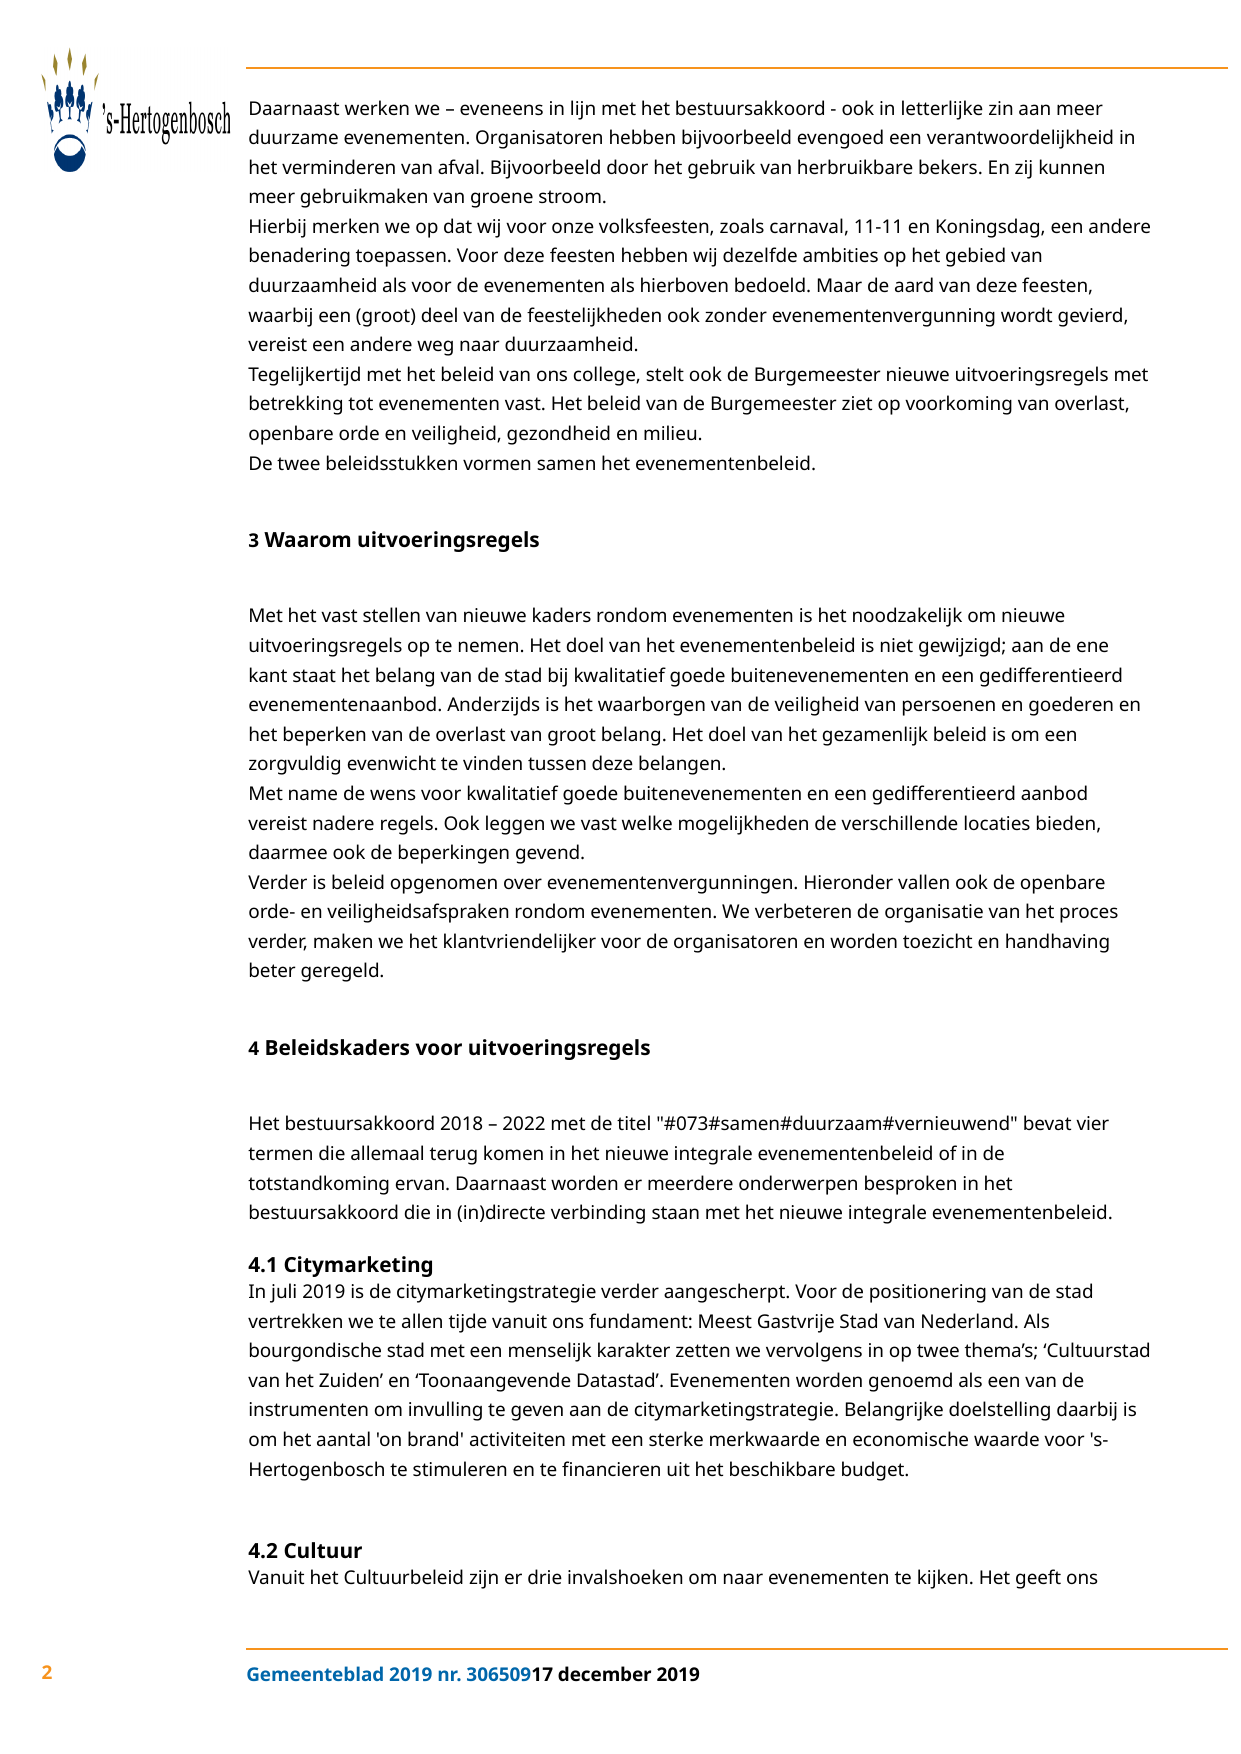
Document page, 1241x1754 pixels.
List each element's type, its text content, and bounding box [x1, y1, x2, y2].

picture [41, 47, 231, 172]
text Daarnaast werken we – eveneens in lijn met het bestuursakkoord - ook in letterlijke zin aan meer duurzame evenementen. Organisatoren hebben bijvoorbeeld evengoed een verantwoordelijkheid in het verminderen van afval. Bijvoorbeeld door het gebruik van herbruikbare bekers. En zij kunnen meer gebruikmaken van groene stroom. [248, 95, 1152, 209]
text Met name de wens voor kwalitatief goede buitenevenementen en een gedifferentieerd aanbod vereist nadere regels. Ook leggen we vast welke mogelijkheden de verschillende locaties bieden, daarmee ook de beperkingen gevend. [248, 780, 1152, 865]
text Vanuit het Cultuurbeleid zijn er drie invalshoeken om naar evenementen te kijken. Het geeft ons [248, 1564, 1152, 1590]
text Het bestuursakkoord 2018 – 2022 met de titel "#073#samen#duurzaam#vernieuwend" bevat vier termen die allemaal terug komen in het nieuwe integrale evenementenbeleid of in de totstandkoming ervan. Daarnaast worden er meerdere onderwerpen besproken in het bestuursakkoord die in (in)directe verbinding staan met het nieuwe integrale evenementenbeleid. [248, 1111, 1152, 1225]
text Verder is beleid opgenomen over evenementenvergunningen. Hieronder vallen ook de openbare orde- en veiligheidsafspraken rondom evenementen. We verbeteren de organisatie van het proces verder, maken we het klantvriendelijker voor de organisatoren en worden toezicht en handhaving beter geregeld. [248, 869, 1152, 983]
text 4.2 Cultuur [248, 1536, 1152, 1564]
text Tegelijkertijd met het beleid van ons college, stelt ook de Burgemeester nieuwe uitvoeringsregels met betrekking tot evenementen vast. Het beleid van de Burgemeester ziet op voorkoming van overlast, openbare orde en veiligheid, gezondheid en milieu. [248, 361, 1152, 446]
text 4 Beleidskaders voor uitvoeringsregels [248, 1033, 1152, 1061]
text 3 Waarom uitvoeringsregels [248, 525, 1152, 553]
text De twee beleidsstukken vormen samen het evenementenbeleid. [248, 450, 1152, 476]
text 4.1 Citymarketing [248, 1250, 1152, 1278]
text In juli 2019 is de citymarketingstrategie verder aangescherpt. Voor de positionering van de stad vertrekken we te allen tijde vanuit ons fundament: Meest Gastvrije Stad van Nederland. Als bourgondische stad met een menselijk karakter zetten we vervolgens in op twee thema’s; ‘Cultuurstad van het Zuiden’ en ‘Toonaangevende Datastad’. Evenementen worden genoemd als een van de instrumenten om invulling te geven aan de citymarketingstrategie. Belangrijke doelstelling daarbij is om het aantal 'on brand' activiteiten met een sterke merkwaarde en economische waarde voor 's-Hertogenbosch te stimuleren en te financieren uit het beschikbare budget. [248, 1278, 1152, 1481]
text Hierbij merken we op dat wij voor onze volksfeesten, zoals carnaval, 11-11 en Koningsdag, een andere benadering toepassen. Voor deze feesten hebben wij dezelfde ambities op het gebied van duurzaamheid als voor de evenementen als hierboven bedoeld. Maar de aard van deze feesten, waarbij een (groot) deel van de feestelijkheden ook zonder evenementenvergunning wordt gevierd, vereist een andere weg naar duurzaamheid. [248, 213, 1152, 357]
text Met het vast stellen van nieuwe kaders rondom evenementen is het noodzakelijk om nieuwe uitvoeringsregels op te nemen. Het doel van het evenementenbeleid is niet gewijzigd; aan de ene kant staat het belang van de stad bij kwalitatief goede buitenevenementen en een gedifferentieerd evenementenaanbod. Anderzijds is het waarborgen van de veiligheid van persoenen en goederen en het beperken van de overlast van groot belang. Het doel van het gezamenlijk beleid is om een zorgvuldig evenwicht te vinden tussen deze belangen. [248, 603, 1152, 776]
